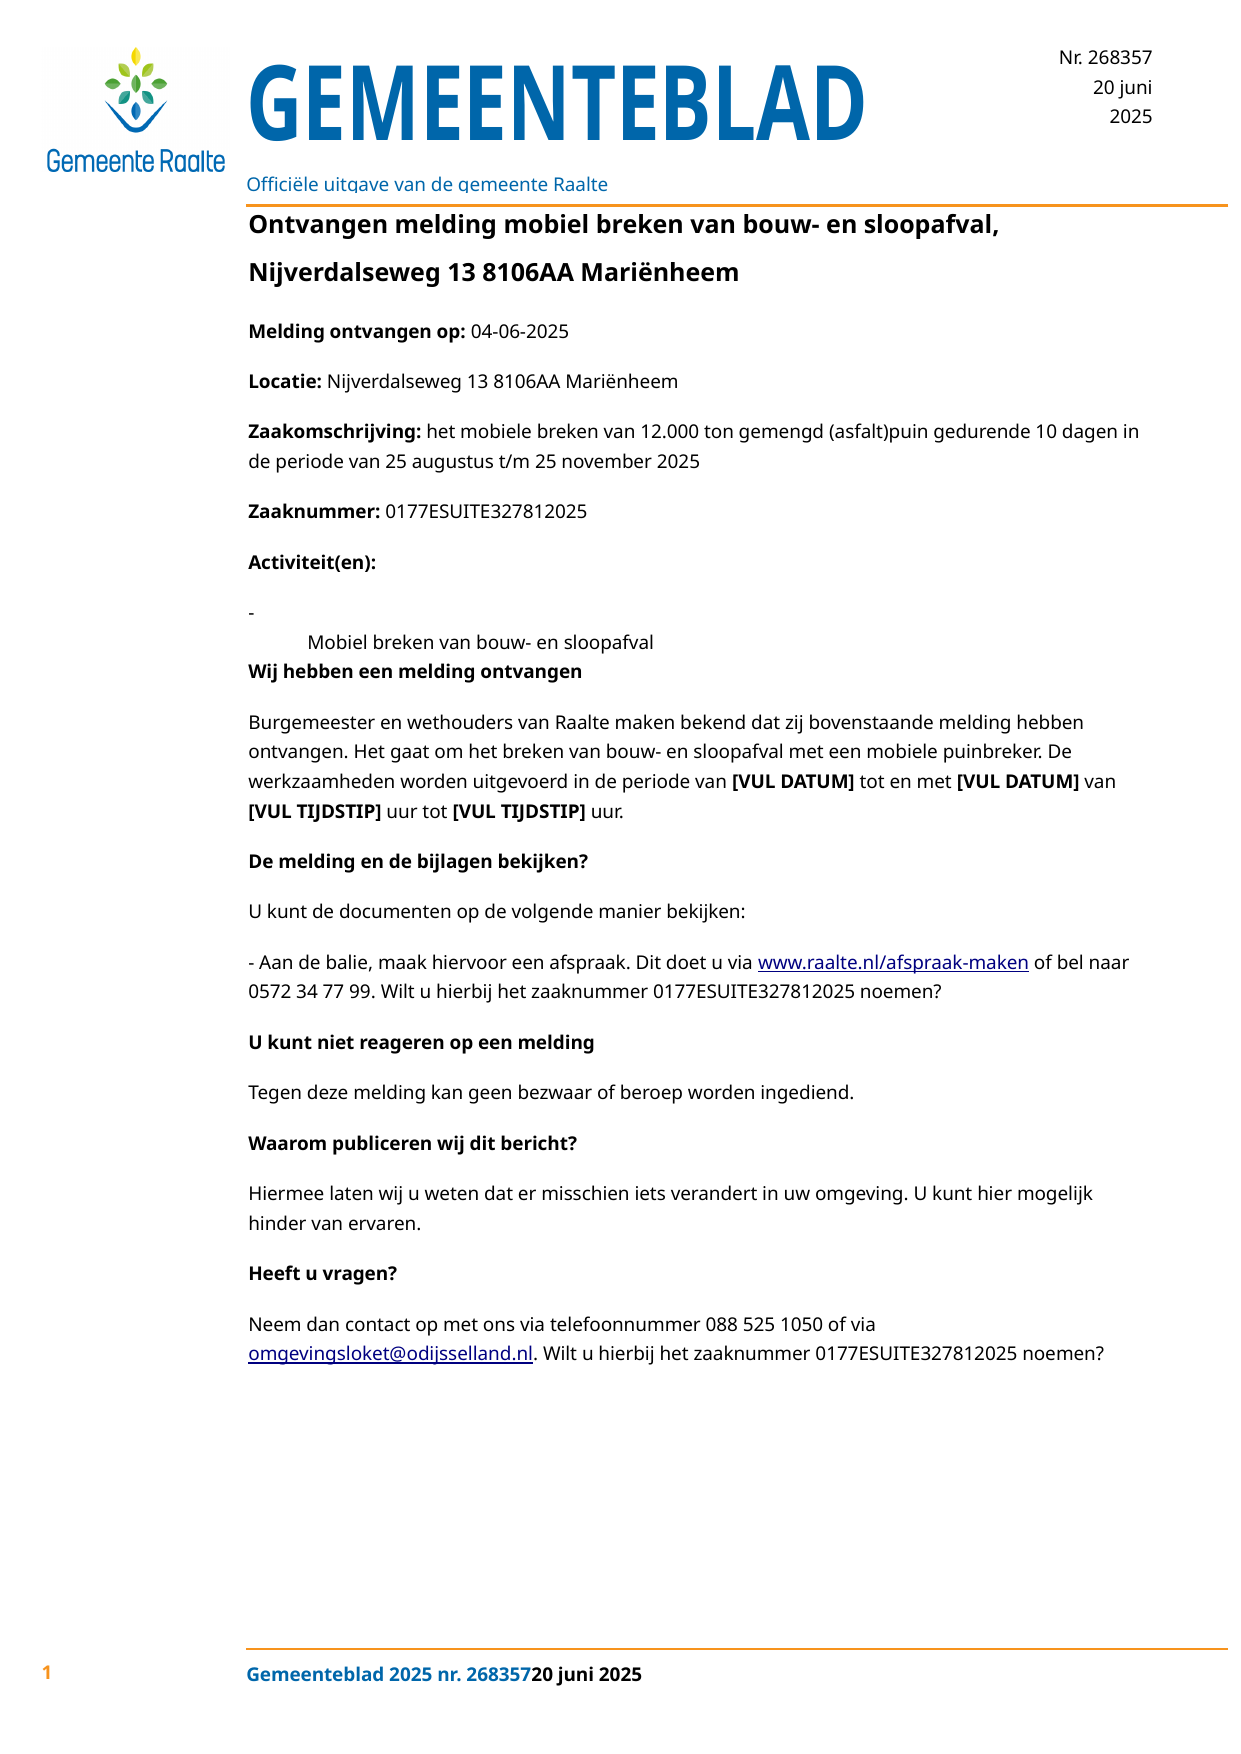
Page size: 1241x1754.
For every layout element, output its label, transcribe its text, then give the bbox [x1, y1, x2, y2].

text Zaakomschrijving: het mobiele breken van 12.000 ton gemengd (asfalt)puin gedurende 10 dagen in de periode van 25 augustus t/m 25 november 2025 [248, 419, 1152, 474]
text Hiermee laten wij u weten dat er misschien iets verandert in uw omgeving. U kunt hier mogelijk hinder van ervaren. [248, 1180, 1152, 1236]
text Heeft u vragen? [248, 1260, 1152, 1286]
text Tegen deze melding kan geen bezwaar of beroep worden ingediend. [248, 1079, 1152, 1105]
text U kunt de documenten op de volgende manier bekijken: [248, 899, 1152, 924]
list Mobiel breken van bouw- en sloopafval [248, 629, 1152, 655]
text Wij hebben een melding ontvangen [248, 659, 1152, 684]
text Waarom publiceren wij dit bericht? [248, 1130, 1152, 1156]
text U kunt niet reageren op een melding [248, 1029, 1152, 1055]
text Activiteit(en): [248, 549, 1152, 575]
text Locatie: Nijverdalseweg 13 8106AA Mariënheem [248, 368, 1152, 394]
text Ontvangen melding mobiel breken van bouw- en sloopafval, Nijverdalseweg 13 8106AA Mariënheem [248, 207, 1152, 288]
text - Aan de balie, maak hiervoor een afspraak. Dit doet u via www.raalte.nl/afspraak-maken of bel naar 0572 34 77 99. Wilt u hierbij het zaaknummer 0177ESUITE327812025 noemen? [248, 949, 1152, 1004]
text Melding ontvangen op: 04-06-2025 [248, 318, 1152, 344]
picture [41, 47, 231, 172]
text Neem dan contact op met ons via telefoonnummer 088 525 1050 of via omgevingsloket@odijsselland.nl. Wilt u hierbij het zaaknummer 0177ESUITE327812025 noemen? [248, 1311, 1152, 1366]
text Burgemeester en wethouders van Raalte maken bekend dat zij bovenstaande melding hebben ontvangen. Het gaat om het breken van bouw- en sloopafval met een mobiele puinbreker. De werkzaamheden worden uitgevoerd in de periode van [VUL DATUM] tot en met [VUL DATUM] van [VUL TIJDSTIP] uur tot [VUL TIJDSTIP] uur. [248, 709, 1152, 824]
text De melding en de bijlagen bekijken? [248, 848, 1152, 874]
text Zaaknummer: 0177ESUITE327812025 [248, 499, 1152, 524]
